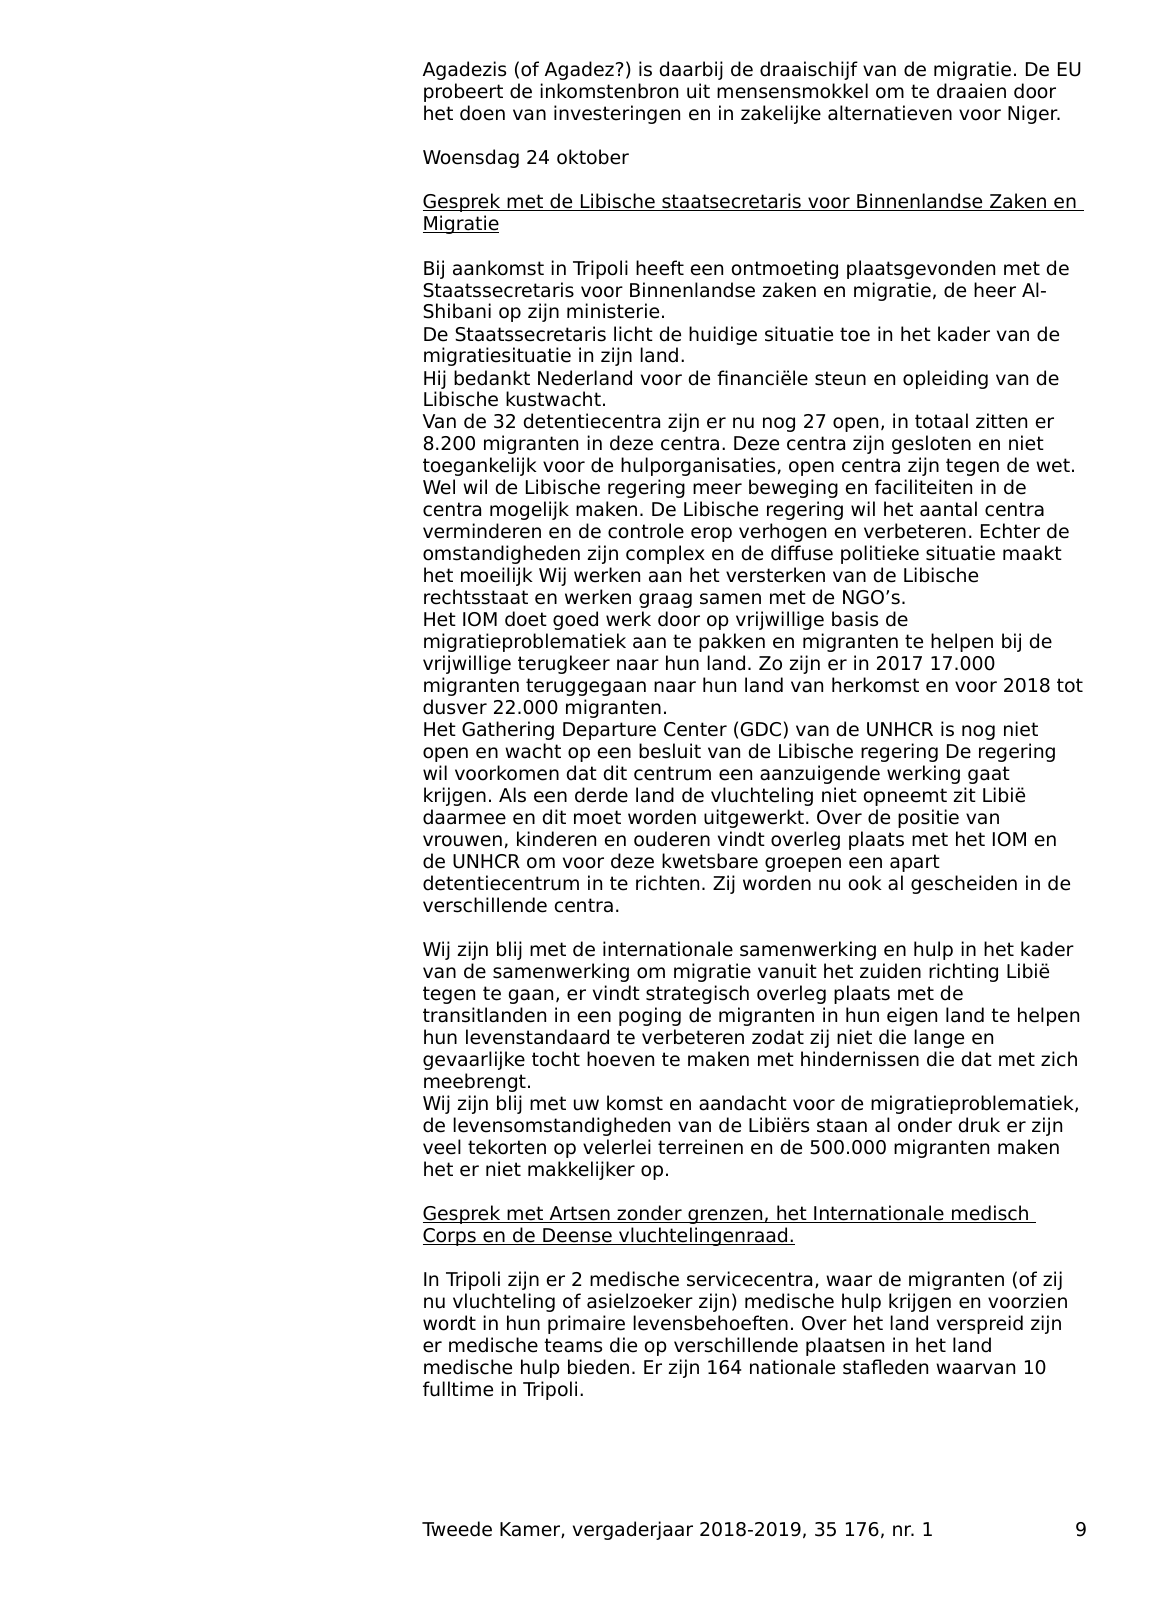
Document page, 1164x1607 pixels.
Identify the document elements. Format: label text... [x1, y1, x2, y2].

text In Tripoli zijn er 2 medische servicecentra, waar de migranten (of zij nu vluchteling of asielzoeker zijn) medische hulp krijgen en voorzien wordt in hun primaire levensbehoeften. Over het land verspreid zijn er medische teams die op verschillende plaatsen in het land medische hulp bieden. Er zijn 164 nationale stafleden waarvan 10 fulltime in Tripoli. [422, 1269, 1087, 1401]
text Bij aankomst in Tripoli heeft een ontmoeting plaatsgevonden met de Staatssecretaris voor Binnenlandse zaken en migratie, de heer Al-Shibani op zijn ministerie. [422, 257, 1087, 323]
text Het Gathering Departure Center (GDC) van de UNHCR is nog niet open en wacht op een besluit van de Libische regering De regering wil voorkomen dat dit centrum een aanzuigende werking gaat krijgen. Als een derde land de vluchteling niet opneemt zit Libië daarmee en dit moet worden uitgewerkt. Over de positie van vrouwen, kinderen en ouderen vindt overleg plaats met het IOM en de UNHCR om voor deze kwetsbare groepen een apart detentiecentrum in te richten. Zij worden nu ook al gescheiden in de verschillende centra. [422, 719, 1087, 917]
text Wij zijn blij met uw komst en aandacht voor de migratieproblematiek, de levensomstandigheden van de Libiërs staan al onder druk er zijn veel tekorten op velerlei terreinen en de 500.000 migranten maken het er niet makkelijker op. [422, 1093, 1087, 1181]
text Van de 32 detentiecentra zijn er nu nog 27 open, in totaal zitten er 8.200 migranten in deze centra. Deze centra zijn gesloten en niet toegankelijk voor de hulporganisaties, open centra zijn tegen de wet. Wel wil de Libische regering meer beweging en faciliteiten in de centra mogelijk maken. De Libische regering wil het aantal centra verminderen en de controle erop verhogen en verbeteren. Echter de omstandigheden zijn complex en de diffuse politieke situatie maakt het moeilijk Wij werken aan het versterken van de Libische rechtsstaat en werken graag samen met de NGO’s. [422, 411, 1087, 609]
text Hij bedankt Nederland voor de financiële steun en opleiding van de Libische kustwacht. [422, 367, 1087, 411]
text Wij zijn blij met de internationale samenwerking en hulp in het kader van de samenwerking om migratie vanuit het zuiden richting Libië tegen te gaan, er vindt strategisch overleg plaats met de transitlanden in een poging de migranten in hun eigen land te helpen hun levenstandaard te verbeteren zodat zij niet die lange en gevaarlijke tocht hoeven te maken met hindernissen die dat met zich meebrengt. [422, 939, 1087, 1093]
text Gesprek met Artsen zonder grenzen, het Internationale medisch Corps en de Deense vluchtelingenraad. [422, 1203, 1087, 1247]
text De Staatssecretaris licht de huidige situatie toe in het kader van de migratiesituatie in zijn land. [422, 323, 1087, 367]
subtitle Gesprek met de Libische staatsecretaris voor Binnenlandse Zaken en Migratie [422, 191, 1087, 235]
text Agadezis (of Agadez?) is daarbij de draaischijf van de migratie. De EU probeert de inkomstenbron uit mensensmokkel om te draaien door het doen van investeringen en in zakelijke alternatieven voor Niger. [422, 59, 1087, 125]
text Het IOM doet goed werk door op vrijwillige basis de migratieproblematiek aan te pakken en migranten te helpen bij de vrijwillige terugkeer naar hun land. Zo zijn er in 2017 17.000 migranten teruggegaan naar hun land van herkomst en voor 2018 tot dusver 22.000 migranten. [422, 609, 1087, 719]
text Woensdag 24 oktober [422, 147, 1087, 169]
